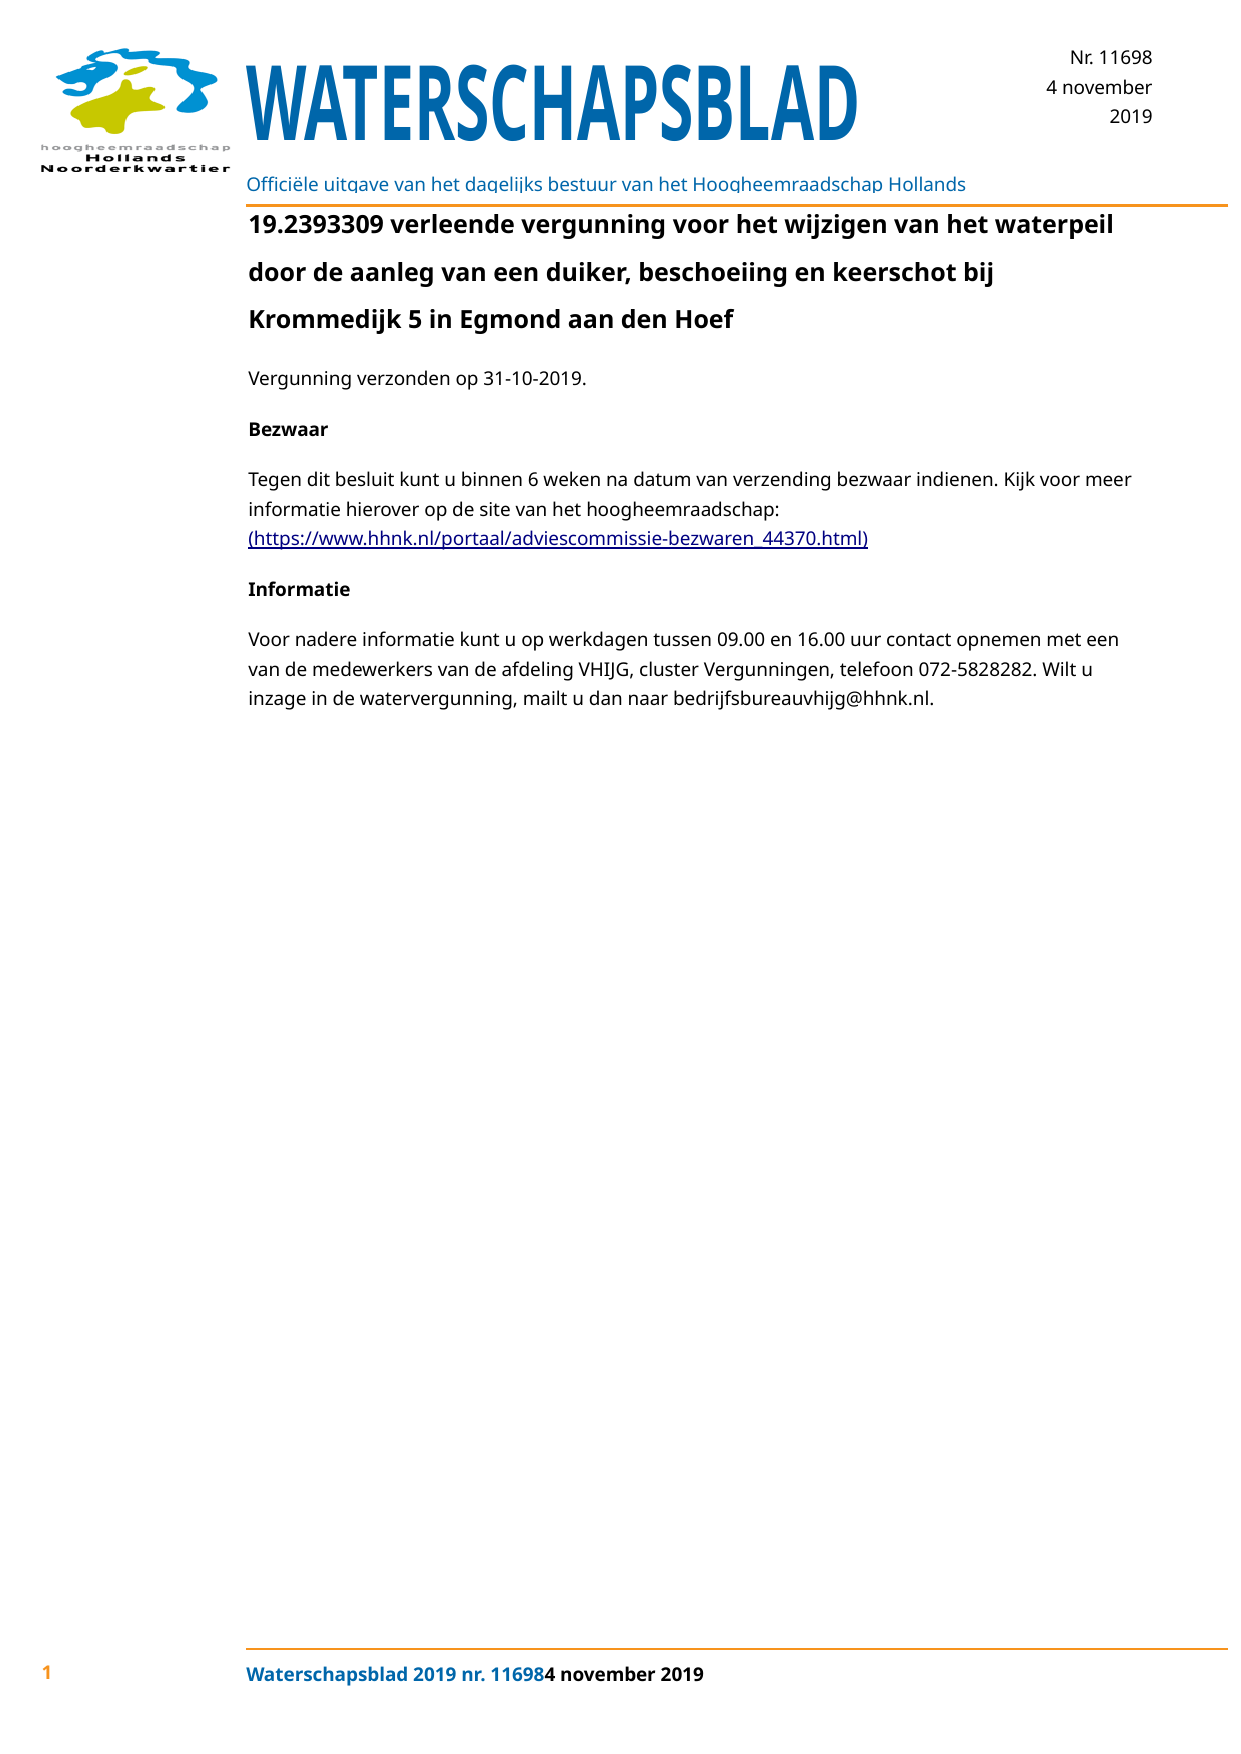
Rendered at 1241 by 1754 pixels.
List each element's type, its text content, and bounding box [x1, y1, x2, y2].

picture [41, 47, 231, 172]
text Informatie [248, 576, 1152, 602]
text Bezwaar [248, 416, 1152, 442]
text Voor nadere informatie kunt u op werkdagen tussen 09.00 en 16.00 uur contact opnemen met een van de medewerkers van de afdeling VHIJG, cluster Vergunningen, telefoon 072-5828282. Wilt u inzage in de watervergunning, mailt u dan naar bedrijfsbureauvhijg@hhnk.nl. [248, 626, 1152, 711]
text Tegen dit besluit kunt u binnen 6 weken na datum van verzending bezwaar indienen. Kijk voor meer informatie hierover op de site van het hoogheemraadschap: (https://www.hhnk.nl/portaal/adviescommissie-bezwaren_44370.html) [248, 466, 1152, 551]
text 19.2393309 verleende vergunning voor het wijzigen van het waterpeil door de aanleg van een duiker, beschoeiing en keerschot bij Krommedijk 5 in Egmond aan den Hoef [248, 207, 1152, 336]
text Vergunning verzonden op 31-10-2019. [248, 366, 1152, 391]
